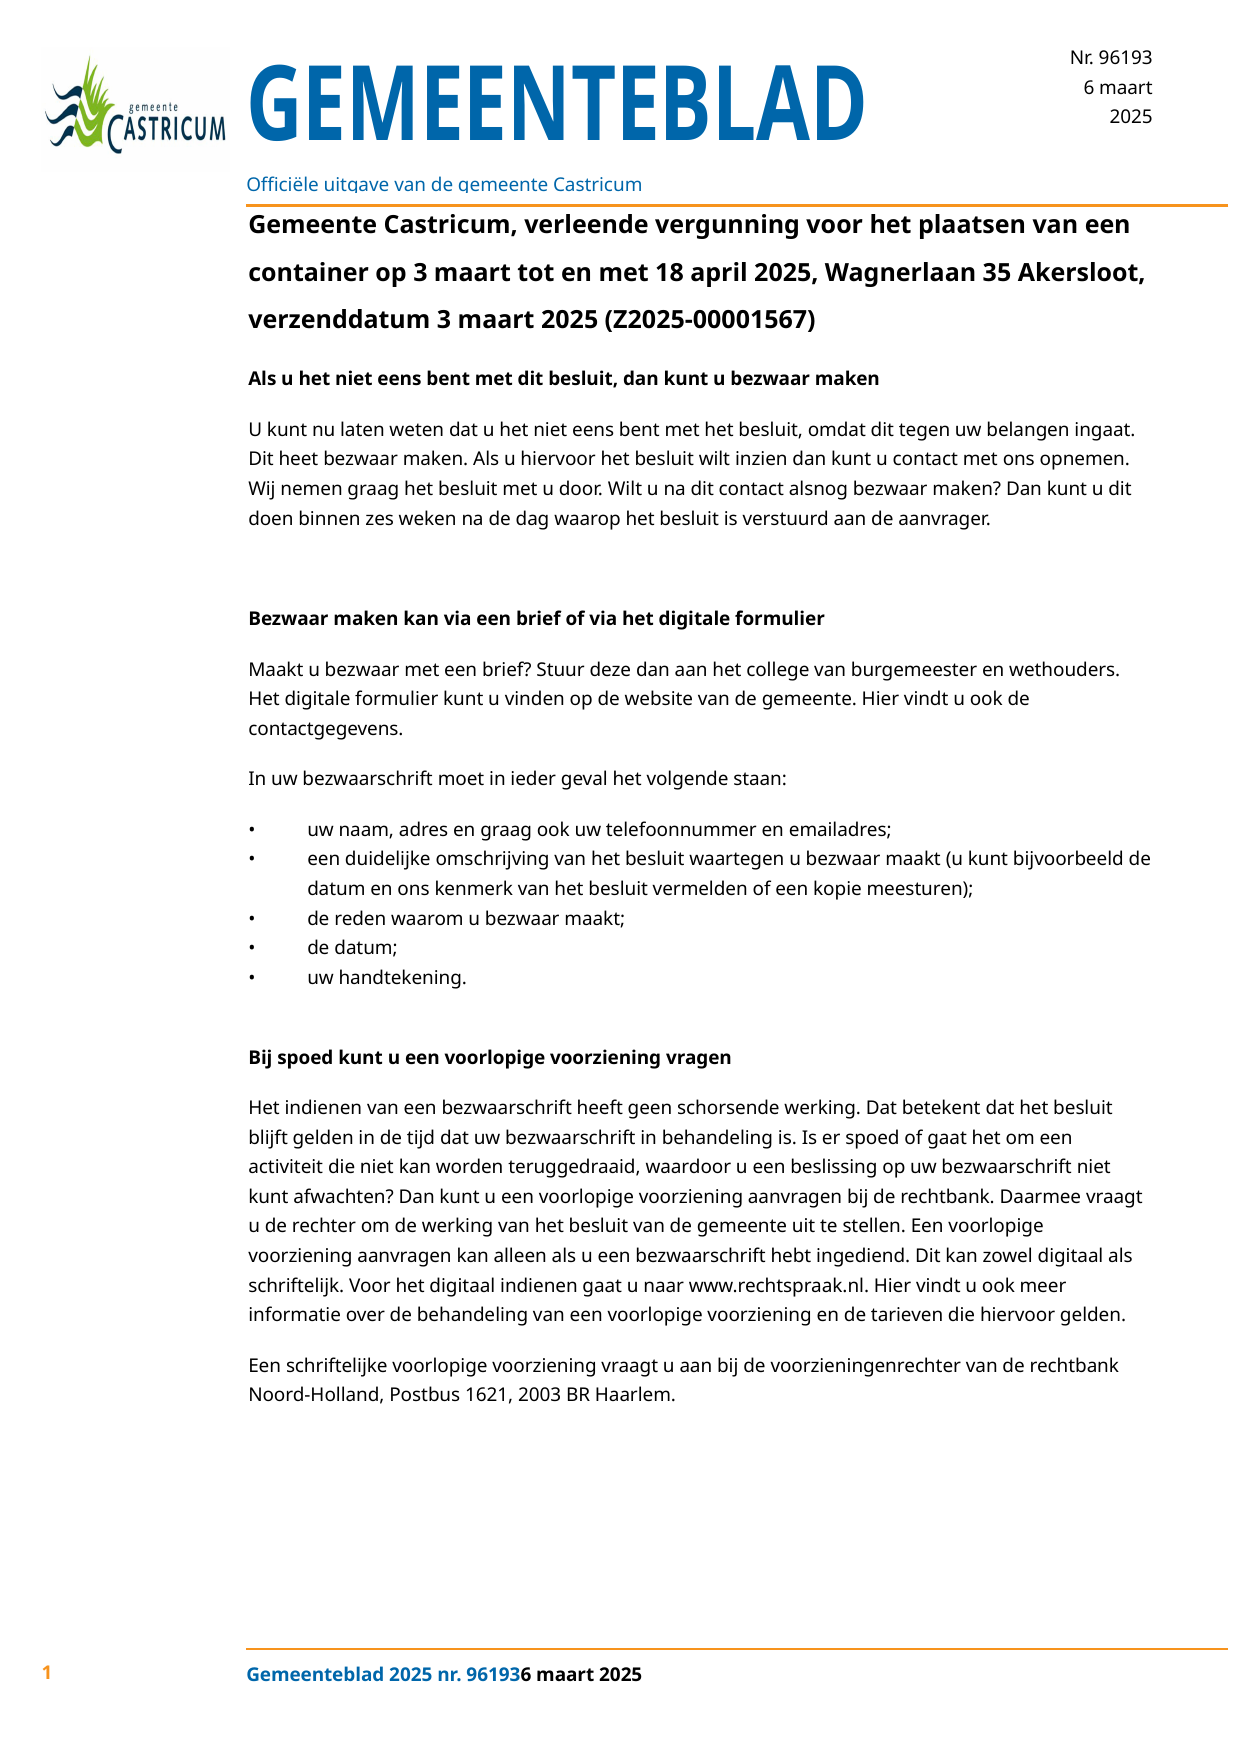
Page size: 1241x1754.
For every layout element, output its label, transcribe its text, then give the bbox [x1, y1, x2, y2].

list uw naam, adres en graag ook uw telefoonnummer en emailadres; [248, 816, 1152, 842]
text Bezwaar maken kan via een brief of via het digitale formulier [248, 606, 1152, 631]
text Het indienen van een bezwaarschrift heeft geen schorsende werking. Dat betekent dat het besluit blijft gelden in de tijd dat uw bezwaarschrift in behandeling is. Is er spoed of gaat het om een activiteit die niet kan worden teruggedraaid, waardoor u een beslissing op uw bezwaarschrift niet kunt afwachten? Dan kunt u een voorlopige voorziening aanvragen bij de rechtbank. Daarmee vraagt u de rechter om de werking van het besluit van de gemeente uit te stellen. Een voorlopige voorziening aanvragen kan alleen als u een bezwaarschrift hebt ingediend. Dit kan zowel digitaal als schriftelijk. Voor het digitaal indienen gaat u naar www.rechtspraak.nl. Hier vindt u ook meer informatie over de behandeling van een voorlopige voorziening en de tarieven die hiervoor gelden. [248, 1094, 1152, 1327]
text U kunt nu laten weten dat u het niet eens bent met het besluit, omdat dit tegen uw belangen ingaat. Dit heet bezwaar maken. Als u hiervoor het besluit wilt inzien dan kunt u contact met ons opnemen. Wij nemen graag het besluit met u door. Wilt u na dit contact alsnog bezwaar maken? Dan kunt u dit doen binnen zes weken na de dag waarop het besluit is verstuurd aan de aanvrager. [248, 416, 1152, 530]
text Bij spoed kunt u een voorlopige voorziening vragen [248, 1044, 1152, 1069]
list de datum; [248, 934, 1152, 960]
text Een schriftelijke voorlopige voorziening vraagt u aan bij de voorzieningenrechter van de rechtbank Noord-Holland, Postbus 1621, 2003 BR Haarlem. [248, 1352, 1152, 1407]
list een duidelijke omschrijving van het besluit waartegen u bezwaar maakt (u kunt bijvoorbeeld de datum en ons kenmerk van het besluit vermelden of een kopie meesturen); [248, 846, 1152, 901]
list uw handtekening. [248, 964, 1152, 989]
list de reden waarom u bezwaar maakt; [248, 905, 1152, 930]
text Gemeente Castricum, verleende vergunning voor het plaatsen van een container op 3 maart tot en met 18 april 2025, Wagnerlaan 35 Akersloot, verzenddatum 3 maart 2025 (Z2025-00001567) [248, 207, 1152, 336]
picture [41, 47, 231, 172]
text Als u het niet eens bent met dit besluit, dan kunt u bezwaar maken [248, 366, 1152, 391]
text In uw bezwaarschrift moet in ieder geval het volgende staan: [248, 766, 1152, 791]
text Maakt u bezwaar met een brief? Stuur deze dan aan het college van burgemeester en wethouders. Het digitale formulier kunt u vinden op de website van de gemeente. Hier vindt u ook de contactgegevens. [248, 656, 1152, 741]
